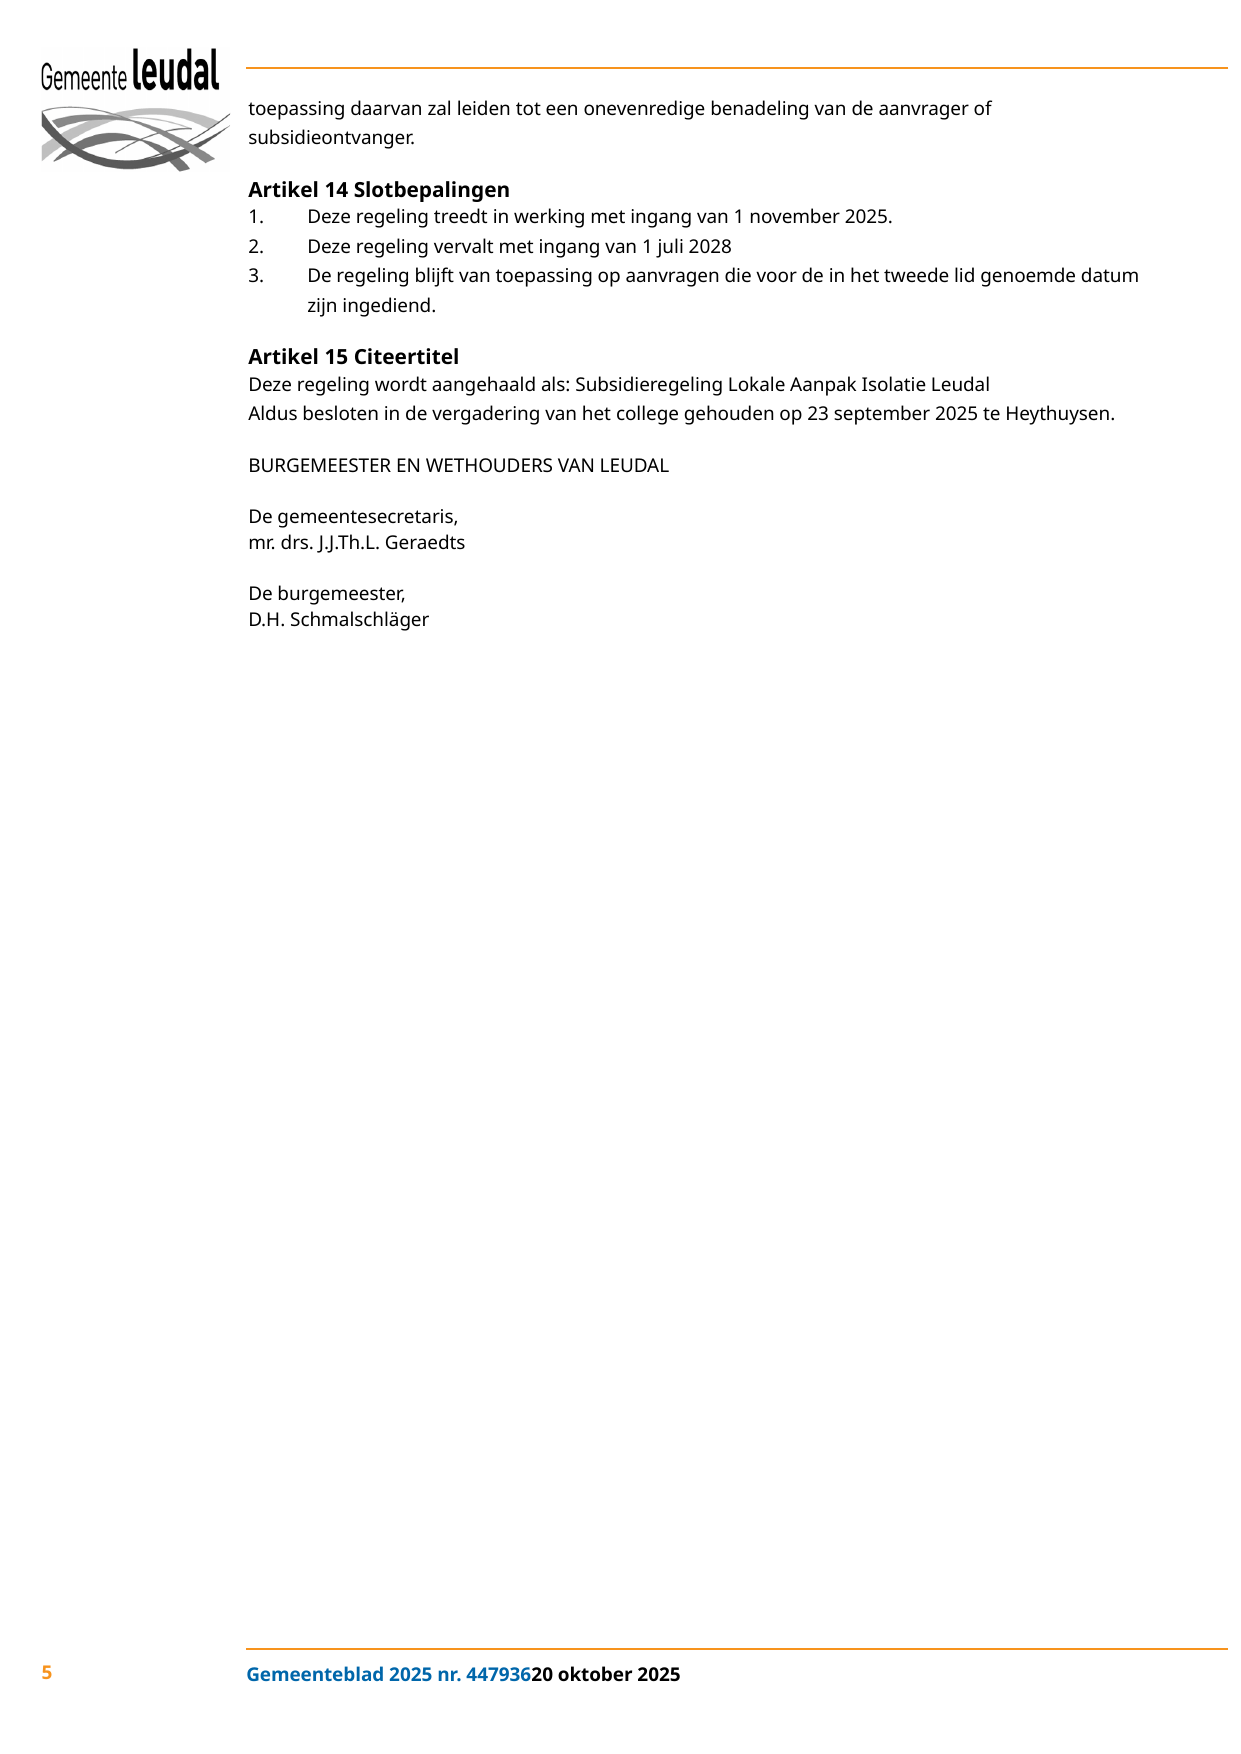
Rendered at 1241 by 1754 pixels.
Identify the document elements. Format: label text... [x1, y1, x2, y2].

text Artikel 14 Slotbepalingen [248, 175, 1152, 203]
text Artikel 15 Citeertitel [248, 342, 1152, 371]
text D.H. Schmalschläger [248, 606, 1152, 632]
text toepassing daarvan zal leiden tot een onevenredige benadeling van de aanvrager of subsidieontvanger. [248, 95, 1152, 150]
text Deze regeling wordt aangehaald als: Subsidieregeling Lokale Aanpak Isolatie Leudal [248, 371, 1152, 397]
list Deze regeling vervalt met ingang van 1 juli 2028 [248, 233, 1152, 258]
text BURGEMEESTER EN WETHOUDERS VAN LEUDAL [248, 452, 1152, 478]
text De gemeentesecretaris, [248, 503, 1152, 529]
text mr. drs. J.J.Th.L. Geraedts [248, 529, 1152, 555]
picture [41, 47, 231, 172]
text De burgemeester, [248, 581, 1152, 606]
list De regeling blijft van toepassing op aanvragen die voor de in het tweede lid genoemde datum zijn ingediend. [248, 262, 1152, 318]
list Deze regeling treedt in werking met ingang van 1 november 2025. [248, 203, 1152, 229]
text Aldus besloten in de vergadering van het college gehouden op 23 september 2025 te Heythuysen. [248, 400, 1152, 426]
